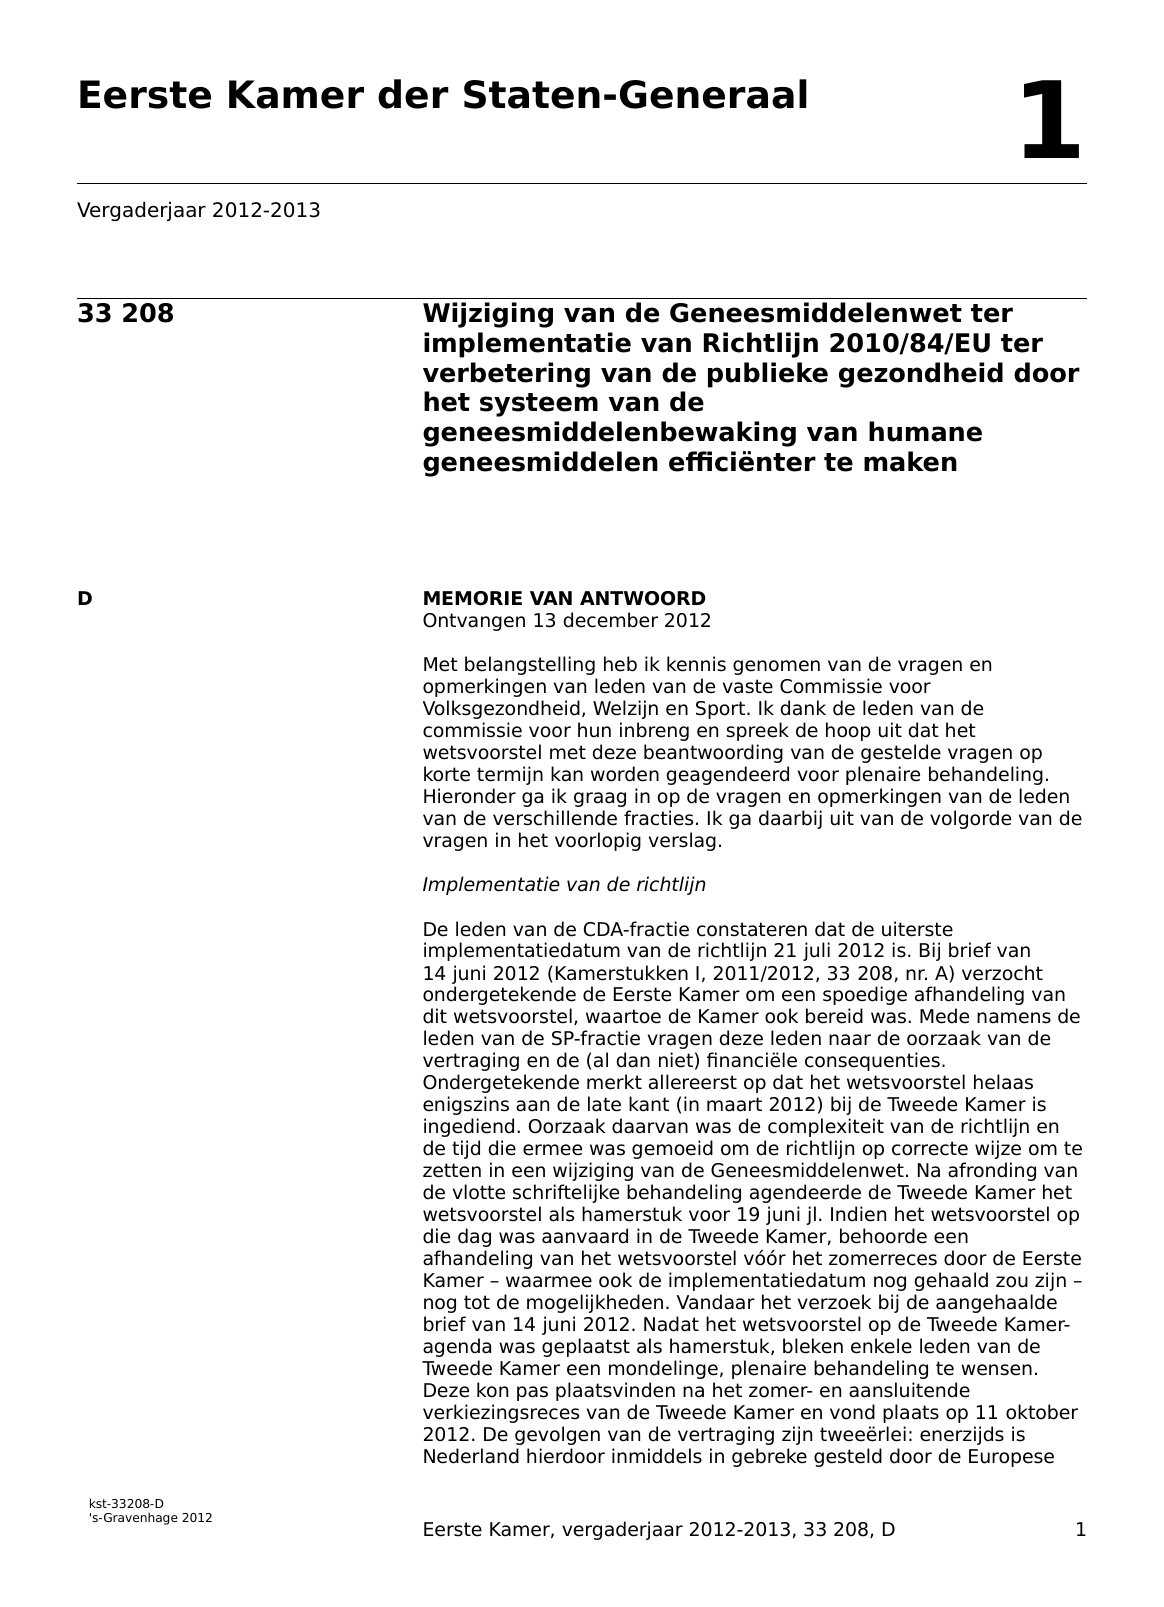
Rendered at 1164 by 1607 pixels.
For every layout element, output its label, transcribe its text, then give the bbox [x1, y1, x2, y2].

text De leden van de CDA-fractie constateren dat de uiterste implementatiedatum van de richtlijn 21 juli 2012 is. Bij brief van 14 juni 2012 (Kamerstukken I, 2011/2012, 33 208, nr. A) verzocht ondergetekende de Eerste Kamer om een spoedige afhandeling van dit wetsvoorstel, waartoe de Kamer ook bereid was. Mede namens de leden van de SP-fractie vragen deze leden naar de oorzaak van de vertraging en de (al dan niet) financiële consequenties. [422, 918, 1087, 1072]
text Ontvangen 13 december 2012 [422, 610, 1087, 632]
table_cell Vergaderjaar 2012-2013 [77, 184, 1087, 298]
subtitle 33 208 Wijziging van de Geneesmiddelenwet ter implementatie van Richtlijn 2010/84/EU ter verbetering van de publieke gezondheid door het systeem van de geneesmiddelenbewaking van humane geneesmiddelen efficiënter te maken [77, 299, 1087, 477]
subtitle Implementatie van de richtlijn [422, 874, 1087, 896]
table_header Eerste Kamer der Staten-Generaal [77, 59, 886, 183]
text kst-33208-D [88, 1497, 323, 1511]
table_header 1 [886, 59, 1087, 183]
text Ondergetekende merkt allereerst op dat het wetsvoorstel helaas enigszins aan de late kant (in maart 2012) bij de Tweede Kamer is ingediend. Oorzaak daarvan was de complexiteit van de richtlijn en de tijd die ermee was gemoeid om de richtlijn op correcte wijze om te zetten in een wijziging van de Geneesmiddelenwet. Na afronding van de vlotte schriftelijke behandeling agendeerde de Tweede Kamer het wetsvoorstel als hamerstuk voor 19 juni jl. Indien het wetsvoorstel op die dag was aanvaard in de Tweede Kamer, behoorde een afhandeling van het wetsvoorstel vóór het zomerreces door de Eerste Kamer – waarmee ook de implementatiedatum nog gehaald zou zijn – nog tot de mogelijkheden. Vandaar het verzoek bij de aangehaalde brief van 14 juni 2012. Nadat het wetsvoorstel op de Tweede Kamer-agenda was geplaatst als hamerstuk, bleken enkele leden van de Tweede Kamer een mondelinge, plenaire behandeling te wensen. Deze kon pas plaatsvinden na het zomer- en aansluitende verkiezingsreces van de Tweede Kamer en vond plaats op 11 oktober 2012. De gevolgen van de vertraging zijn tweeërlei: enerzijds is Nederland hierdoor inmiddels in gebreke gesteld door de Europese [422, 1072, 1087, 1468]
subtitle D MEMORIE VAN ANTWOORD [77, 588, 1087, 610]
text 's-Gravenhage 2012 [88, 1511, 323, 1525]
text Met belangstelling heb ik kennis genomen van de vragen en opmerkingen van leden van de vaste Commissie voor Volksgezondheid, Welzijn en Sport. Ik dank de leden van de commissie voor hun inbreng en spreek de hoop uit dat het wetsvoorstel met deze beantwoording van de gestelde vragen op korte termijn kan worden geagendeerd voor plenaire behandeling. Hieronder ga ik graag in op de vragen en opmerkingen van de leden van de verschillende fracties. Ik ga daarbij uit van de volgorde van de vragen in het voorlopig verslag. [422, 654, 1087, 852]
